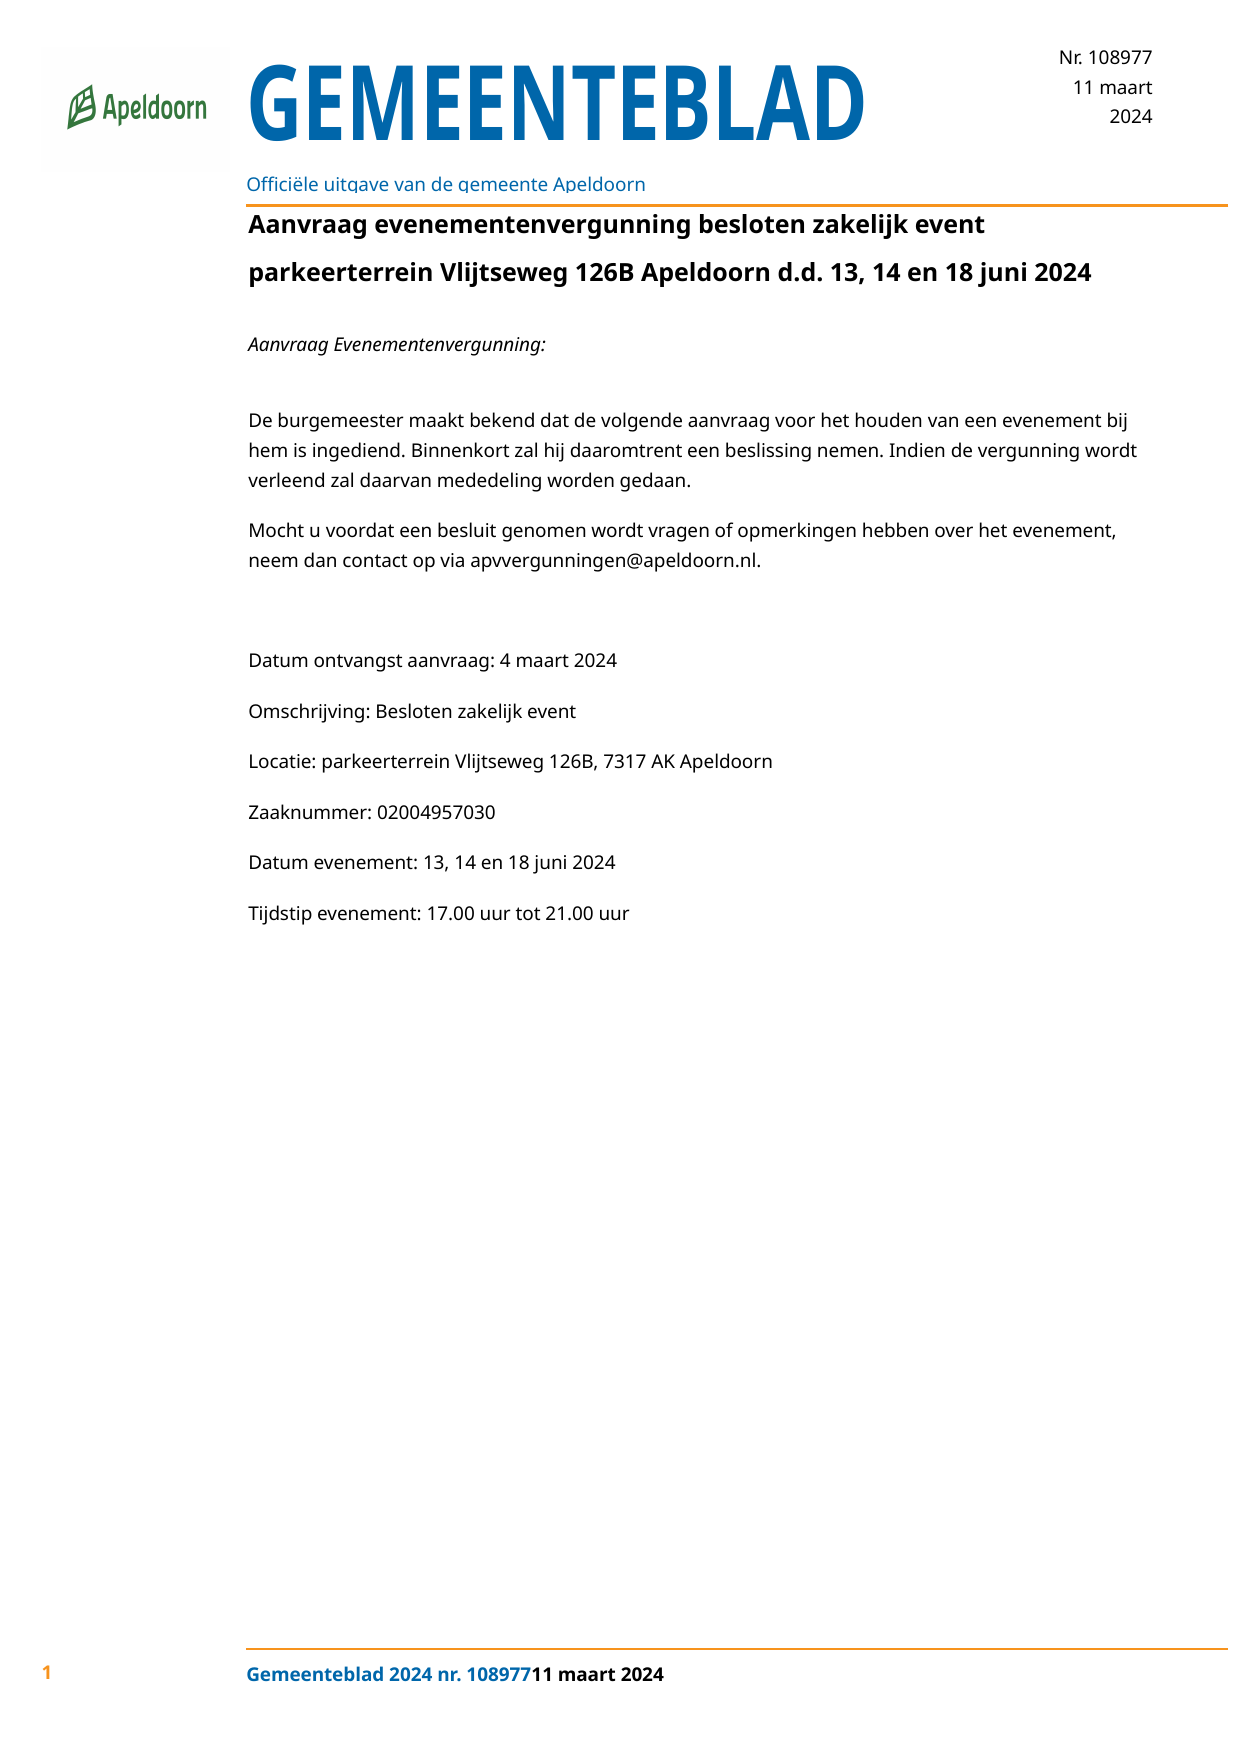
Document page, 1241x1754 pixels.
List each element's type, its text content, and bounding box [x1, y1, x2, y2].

text Locatie: parkeerterrein Vlijtseweg 126B, 7317 AK Apeldoorn [248, 748, 1152, 774]
text Tijdstip evenement: 17.00 uur tot 21.00 uur [248, 900, 1152, 925]
text Mocht u voordat een besluit genomen wordt vragen of opmerkingen hebben over het evenement, neem dan contact op via apvvergunningen@apeldoorn.nl. [248, 517, 1152, 572]
text Datum ontvangst aanvraag: 4 maart 2024 [248, 648, 1152, 673]
text Datum evenement: 13, 14 en 18 juni 2024 [248, 849, 1152, 875]
text Aanvraag evenementenvergunning besloten zakelijk event parkeerterrein Vlijtseweg 126B Apeldoorn d.d. 13, 14 en 18 juni 2024 [248, 207, 1152, 288]
text Zaaknummer: 02004957030 [248, 799, 1152, 824]
text De burgemeester maakt bekend dat de volgende aanvraag voor het houden van een evenement bij hem is ingediend. Binnenkort zal hij daaromtrent een beslissing nemen. Indien de vergunning wordt verleend zal daarvan mededeling worden gedaan. [248, 408, 1152, 492]
picture [41, 47, 231, 172]
text Aanvraag Evenementenvergunning: [248, 331, 1152, 357]
text Omschrijving: Besloten zakelijk event [248, 698, 1152, 724]
